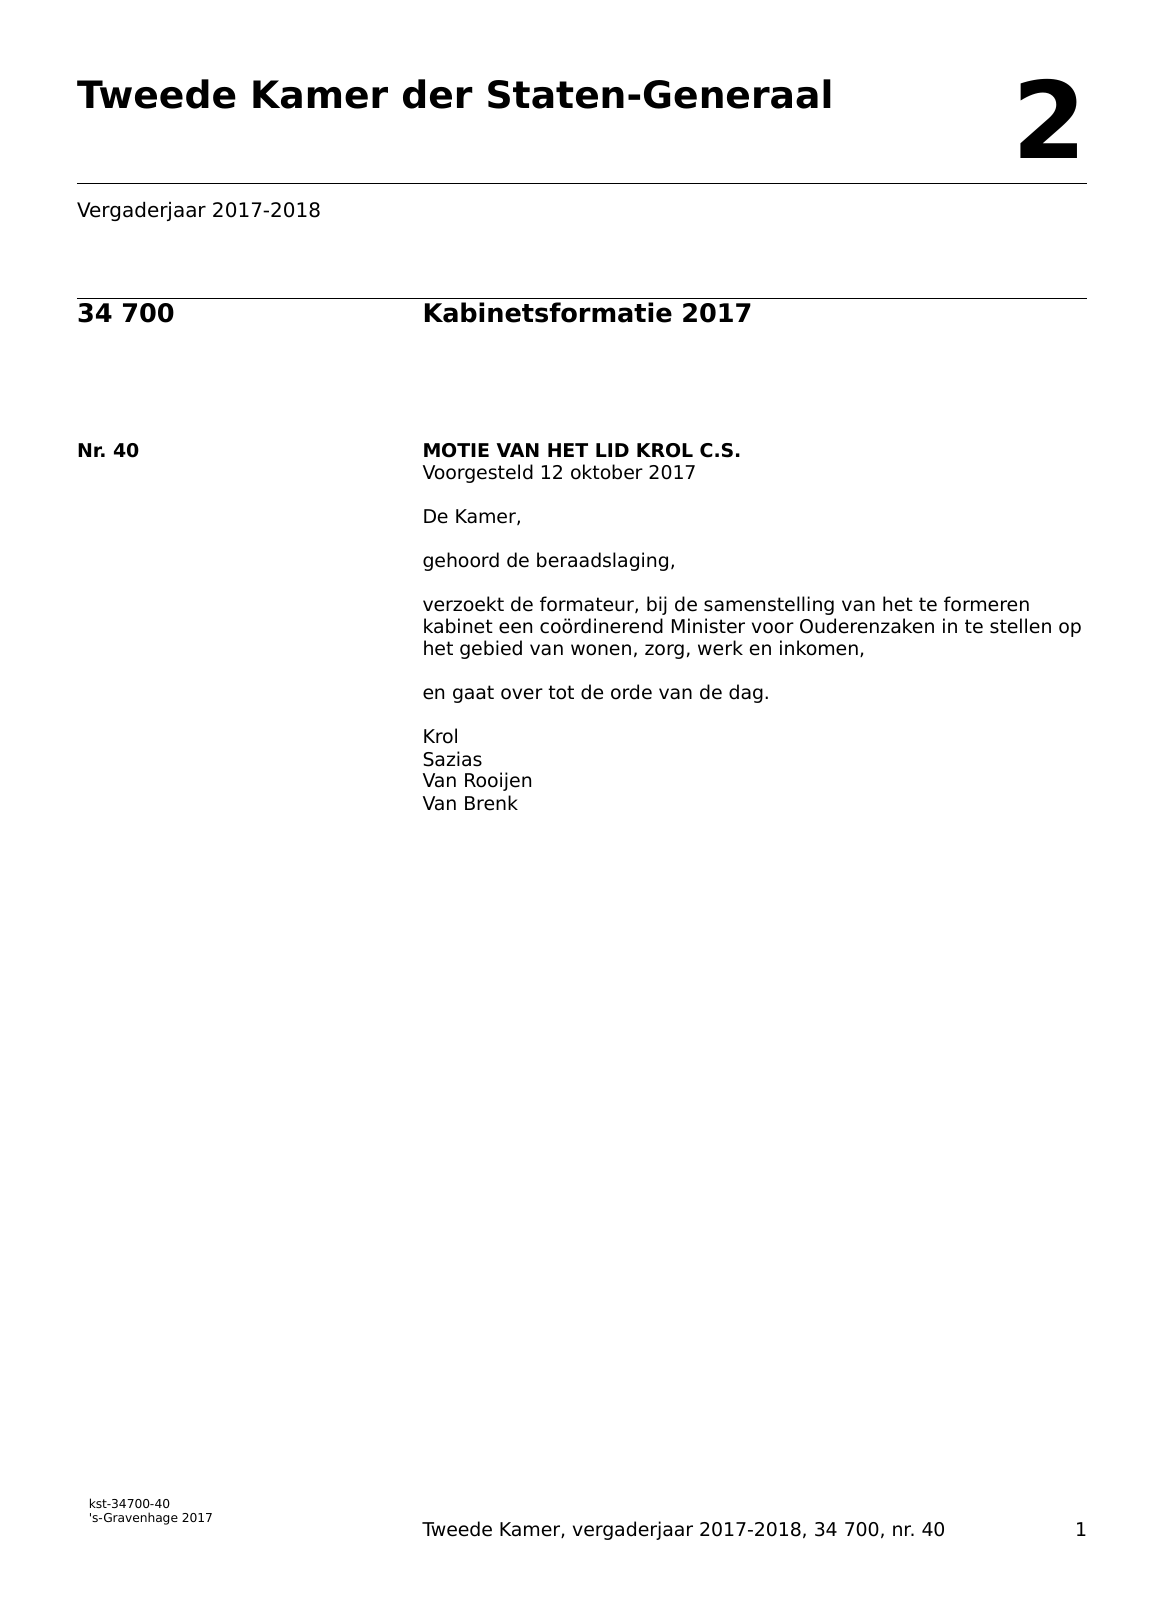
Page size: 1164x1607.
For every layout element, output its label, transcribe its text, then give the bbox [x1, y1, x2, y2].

table_header Tweede Kamer der Staten-Generaal [77, 59, 886, 183]
text verzoekt de formateur, bij de samenstelling van het te formeren kabinet een coördinerend Minister voor Ouderenzaken in te stellen op het gebied van wonen, zorg, werk en inkomen, [422, 594, 1087, 660]
text Van Rooijen [422, 770, 1087, 792]
text Krol [422, 726, 1087, 748]
text kst-34700-40 [88, 1497, 323, 1511]
text Van Brenk [422, 792, 1087, 814]
text gehoord de beraadslaging, [422, 550, 1087, 572]
text De Kamer, [422, 506, 1087, 528]
text 's-Gravenhage 2017 [88, 1511, 323, 1525]
text Sazias [422, 748, 1087, 770]
table_header 2 [886, 59, 1087, 183]
subtitle 34 700 Kabinetsformatie 2017 [77, 299, 1087, 329]
text en gaat over tot de orde van de dag. [422, 682, 1087, 704]
text Voorgesteld 12 oktober 2017 [422, 462, 1087, 484]
table_cell Vergaderjaar 2017-2018 [77, 184, 1087, 298]
subtitle Nr. 40 MOTIE VAN HET LID KROL C.S. [77, 440, 1087, 462]
